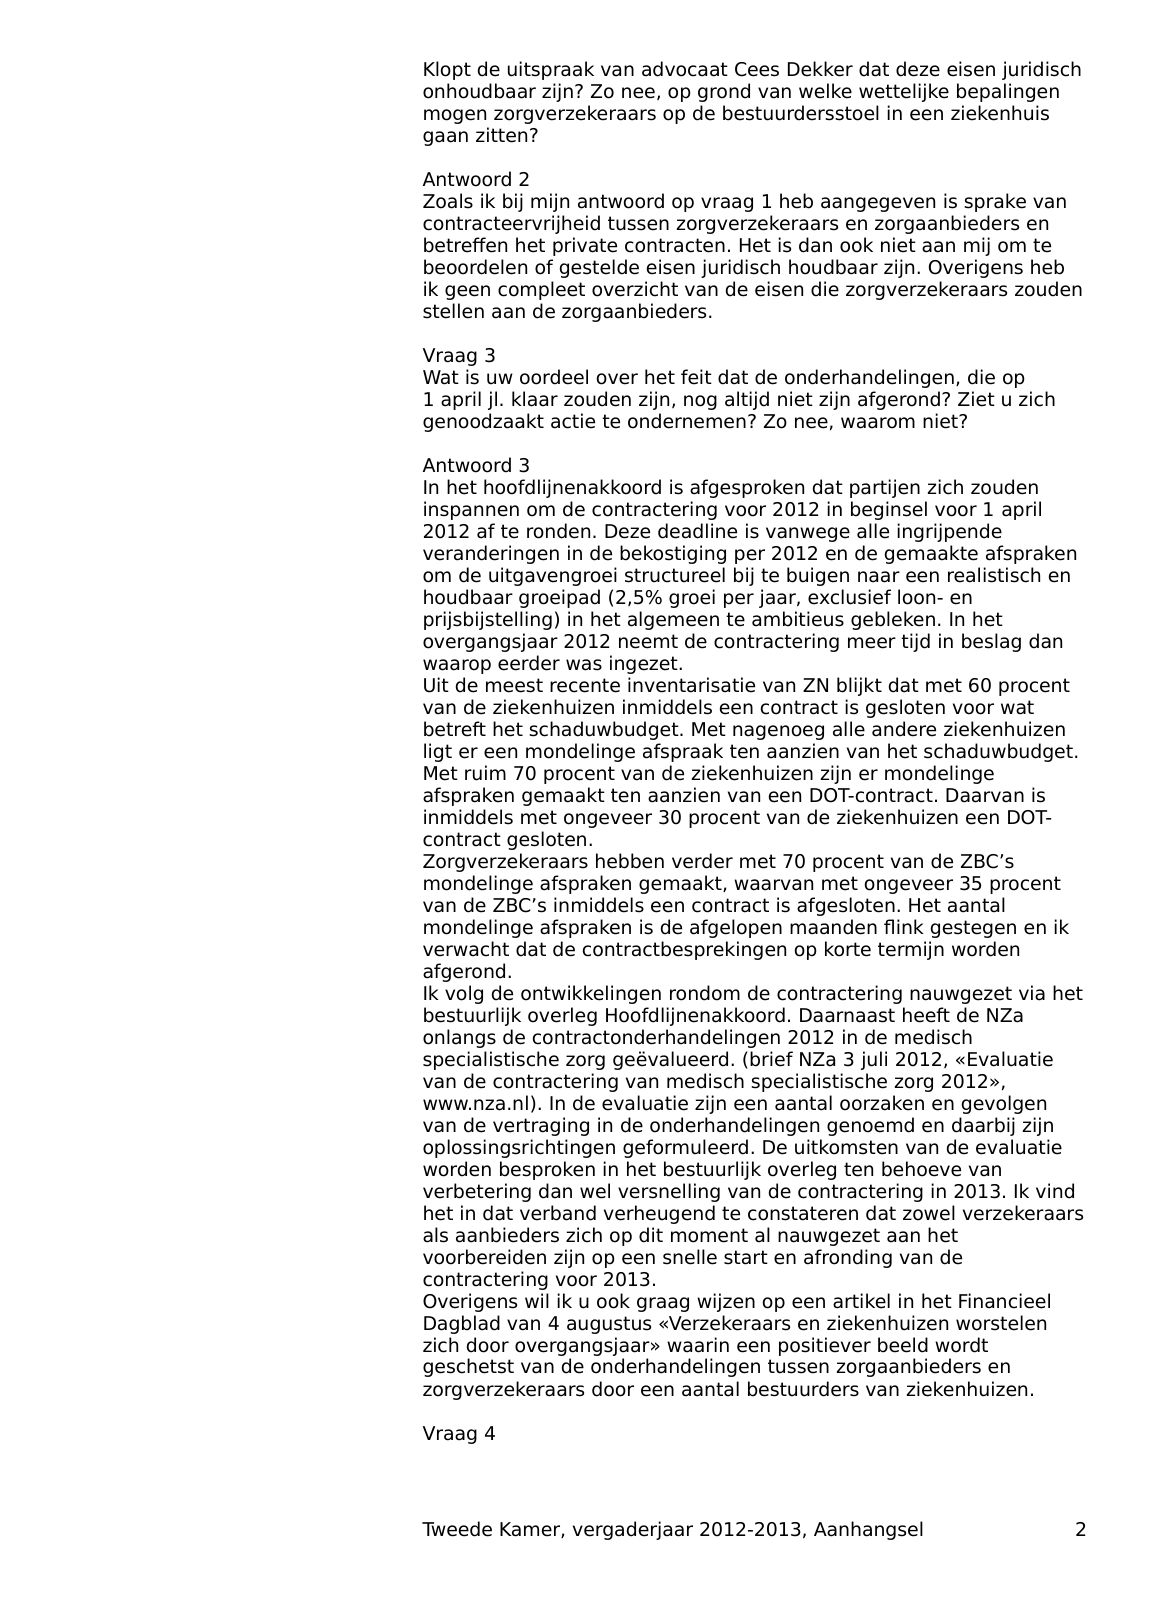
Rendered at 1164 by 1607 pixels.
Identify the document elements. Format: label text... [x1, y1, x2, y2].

text Overigens wil ik u ook graag wijzen op een artikel in het Financieel Dagblad van 4 augustus «Verzekeraars en ziekenhuizen worstelen zich door overgangsjaar» waarin een positiever beeld wordt geschetst van de onderhandelingen tussen zorgaanbieders en zorgverzekeraars door een aantal bestuurders van ziekenhuizen. [422, 1291, 1087, 1400]
text Klopt de uitspraak van advocaat Cees Dekker dat deze eisen juridisch onhoudbaar zijn? Zo nee, op grond van welke wettelijke bepalingen mogen zorgverzekeraars op de bestuurdersstoel in een ziekenhuis gaan zitten? [422, 59, 1087, 147]
text Vraag 3 [422, 345, 1087, 367]
text Uit de meest recente inventarisatie van ZN blijkt dat met 60 procent van de ziekenhuizen inmiddels een contract is gesloten voor wat betreft het schaduwbudget. Met nagenoeg alle andere ziekenhuizen ligt er een mondelinge afspraak ten aanzien van het schaduwbudget. Met ruim 70 procent van de ziekenhuizen zijn er mondelinge afspraken gemaakt ten aanzien van een DOT-contract. Daarvan is inmiddels met ongeveer 30 procent van de ziekenhuizen een DOT-contract gesloten. [422, 675, 1087, 851]
text Vraag 4 [422, 1423, 1087, 1444]
text Antwoord 2 [422, 169, 1087, 191]
text In het hoofdlijnenakkoord is afgesproken dat partijen zich zouden inspannen om de contractering voor 2012 in beginsel voor 1 april 2012 af te ronden. Deze deadline is vanwege alle ingrijpende veranderingen in de bekostiging per 2012 en de gemaakte afspraken om de uitgavengroei structureel bij te buigen naar een realistisch en houdbaar groeipad (2,5% groei per jaar, exclusief loon- en prijsbijstelling) in het algemeen te ambitieus gebleken. In het overgangsjaar 2012 neemt de contractering meer tijd in beslag dan waarop eerder was ingezet. [422, 477, 1087, 675]
text Ik volg de ontwikkelingen rondom de contractering nauwgezet via het bestuurlijk overleg Hoofdlijnenakkoord. Daarnaast heeft de NZa onlangs de contractonderhandelingen 2012 in de medisch specialistische zorg geëvalueerd. (brief NZa 3 juli 2012, «Evaluatie van de contractering van medisch specialistische zorg 2012», www.nza.nl). In de evaluatie zijn een aantal oorzaken en gevolgen van de vertraging in de onderhandelingen genoemd en daarbij zijn oplossingsrichtingen geformuleerd. De uitkomsten van de evaluatie worden besproken in het bestuurlijk overleg ten behoeve van verbetering dan wel versnelling van de contractering in 2013. Ik vind het in dat verband verheugend te constateren dat zowel verzekeraars als aanbieders zich op dit moment al nauwgezet aan het voorbereiden zijn op een snelle start en afronding van de contractering voor 2013. [422, 983, 1087, 1291]
text Wat is uw oordeel over het feit dat de onderhandelingen, die op 1 april jl. klaar zouden zijn, nog altijd niet zijn afgerond? Ziet u zich genoodzaakt actie te ondernemen? Zo nee, waarom niet? [422, 367, 1087, 433]
text Zorgverzekeraars hebben verder met 70 procent van de ZBC’s mondelinge afspraken gemaakt, waarvan met ongeveer 35 procent van de ZBC’s inmiddels een contract is afgesloten. Het aantal mondelinge afspraken is de afgelopen maanden flink gestegen en ik verwacht dat de contractbesprekingen op korte termijn worden afgerond. [422, 851, 1087, 983]
text Antwoord 3 [422, 455, 1087, 477]
text Zoals ik bij mijn antwoord op vraag 1 heb aangegeven is sprake van contracteervrijheid tussen zorgverzekeraars en zorgaanbieders en betreffen het private contracten. Het is dan ook niet aan mij om te beoordelen of gestelde eisen juridisch houdbaar zijn. Overigens heb ik geen compleet overzicht van de eisen die zorgverzekeraars zouden stellen aan de zorgaanbieders. [422, 191, 1087, 323]
